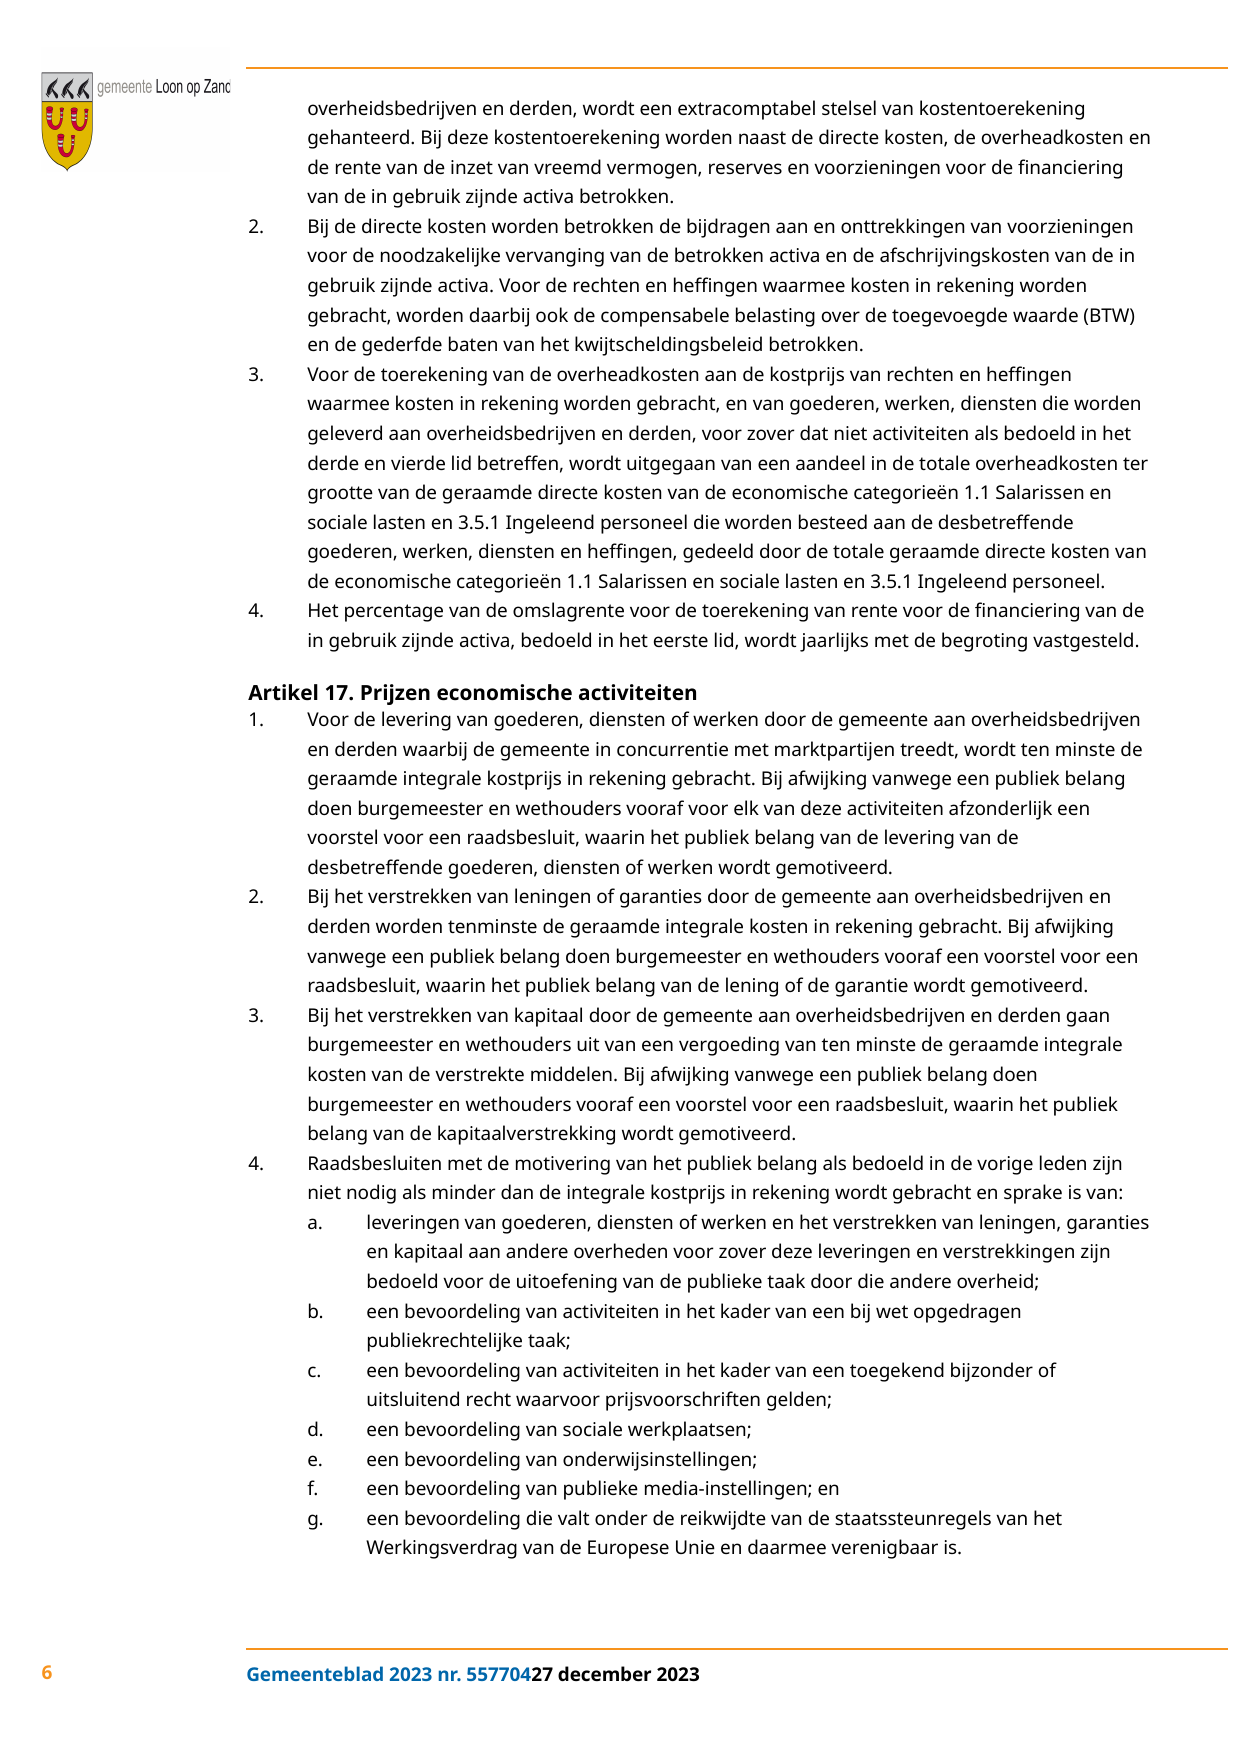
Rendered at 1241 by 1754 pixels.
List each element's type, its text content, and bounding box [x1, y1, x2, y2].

list overheidsbedrijven en derden, wordt een extracomptabel stelsel van kostentoerekening gehanteerd. Bij deze kostentoerekening worden naast de directe kosten, de overheadkosten en de rente van de inzet van vreemd vermogen, reserves en voorzieningen voor de financiering van de in gebruik zijnde activa betrokken. [248, 95, 1152, 209]
list een bevoordeling van activiteiten in het kader van een bij wet opgedragen publiekrechtelijke taak; [307, 1298, 1152, 1353]
list een bevoordeling van onderwijsinstellingen; [307, 1446, 1152, 1471]
list een bevoordeling van activiteiten in het kader van een toegekend bijzonder of uitsluitend recht waarvoor prijsvoorschriften gelden; [307, 1357, 1152, 1412]
list een bevoordeling van sociale werkplaatsen; [307, 1416, 1152, 1442]
list Raadsbesluiten met de motivering van het publiek belang als bedoeld in de vorige leden zijn niet nodig als minder dan de integrale kostprijs in rekening wordt gebracht en sprake is van: [248, 1150, 1152, 1205]
list Bij de directe kosten worden betrokken de bijdragen aan en onttrekkingen van voorzieningen voor de noodzakelijke vervanging van de betrokken activa en de afschrijvingskosten van de in gebruik zijnde activa. Voor de rechten en heffingen waarmee kosten in rekening worden gebracht, worden daarbij ook de compensabele belasting over de toegevoegde waarde (BTW) en de gederfde baten van het kwijtscheldingsbeleid betrokken. [248, 213, 1152, 357]
list Voor de toerekening van de overheadkosten aan de kostprijs van rechten en heffingen waarmee kosten in rekening worden gebracht, en van goederen, werken, diensten die worden geleverd aan overheidsbedrijven en derden, voor zover dat niet activiteiten als bedoeld in het derde en vierde lid betreffen, wordt uitgegaan van een aandeel in de totale overheadkosten ter grootte van de geraamde directe kosten van de economische categorieën 1.1 Salarissen en sociale lasten en 3.5.1 Ingeleend personeel die worden besteed aan de desbetreffende goederen, werken, diensten en heffingen, gedeeld door de totale geraamde directe kosten van de economische categorieën 1.1 Salarissen en sociale lasten en 3.5.1 Ingeleend personeel. [248, 361, 1152, 594]
text Artikel 17. Prijzen economische activiteiten [248, 678, 1152, 706]
picture [41, 47, 231, 172]
list Bij het verstrekken van kapitaal door de gemeente aan overheidsbedrijven en derden gaan burgemeester en wethouders uit van een vergoeding van ten minste de geraamde integrale kosten van de verstrekte middelen. Bij afwijking vanwege een publiek belang doen burgemeester en wethouders vooraf een voorstel voor een raadsbesluit, waarin het publiek belang van de kapitaalverstrekking wordt gemotiveerd. [248, 1002, 1152, 1146]
list een bevoordeling van publieke media-instellingen; en [307, 1475, 1152, 1501]
list Het percentage van de omslagrente voor de toerekening van rente voor de financiering van de in gebruik zijnde activa, bedoeld in het eerste lid, wordt jaarlijks met de begroting vastgesteld. [248, 598, 1152, 653]
list Bij het verstrekken van leningen of garanties door de gemeente aan overheidsbedrijven en derden worden tenminste de geraamde integrale kosten in rekening gebracht. Bij afwijking vanwege een publiek belang doen burgemeester en wethouders vooraf een voorstel voor een raadsbesluit, waarin het publiek belang van de lening of de garantie wordt gemotiveerd. [248, 884, 1152, 998]
list leveringen van goederen, diensten of werken en het verstrekken van leningen, garanties en kapitaal aan andere overheden voor zover deze leveringen en verstrekkingen zijn bedoeld voor de uitoefening van de publieke taak door die andere overheid; [307, 1209, 1152, 1294]
list een bevoordeling die valt onder de reikwijdte van de staatssteunregels van het Werkingsverdrag van de Europese Unie en daarmee verenigbaar is. [307, 1505, 1152, 1560]
list Voor de levering van goederen, diensten of werken door de gemeente aan overheidsbedrijven en derden waarbij de gemeente in concurrentie met marktpartijen treedt, wordt ten minste de geraamde integrale kostprijs in rekening gebracht. Bij afwijking vanwege een publiek belang doen burgemeester en wethouders vooraf voor elk van deze activiteiten afzonderlijk een voorstel voor een raadsbesluit, waarin het publiek belang van de levering van de desbetreffende goederen, diensten of werken wordt gemotiveerd. [248, 706, 1152, 880]
